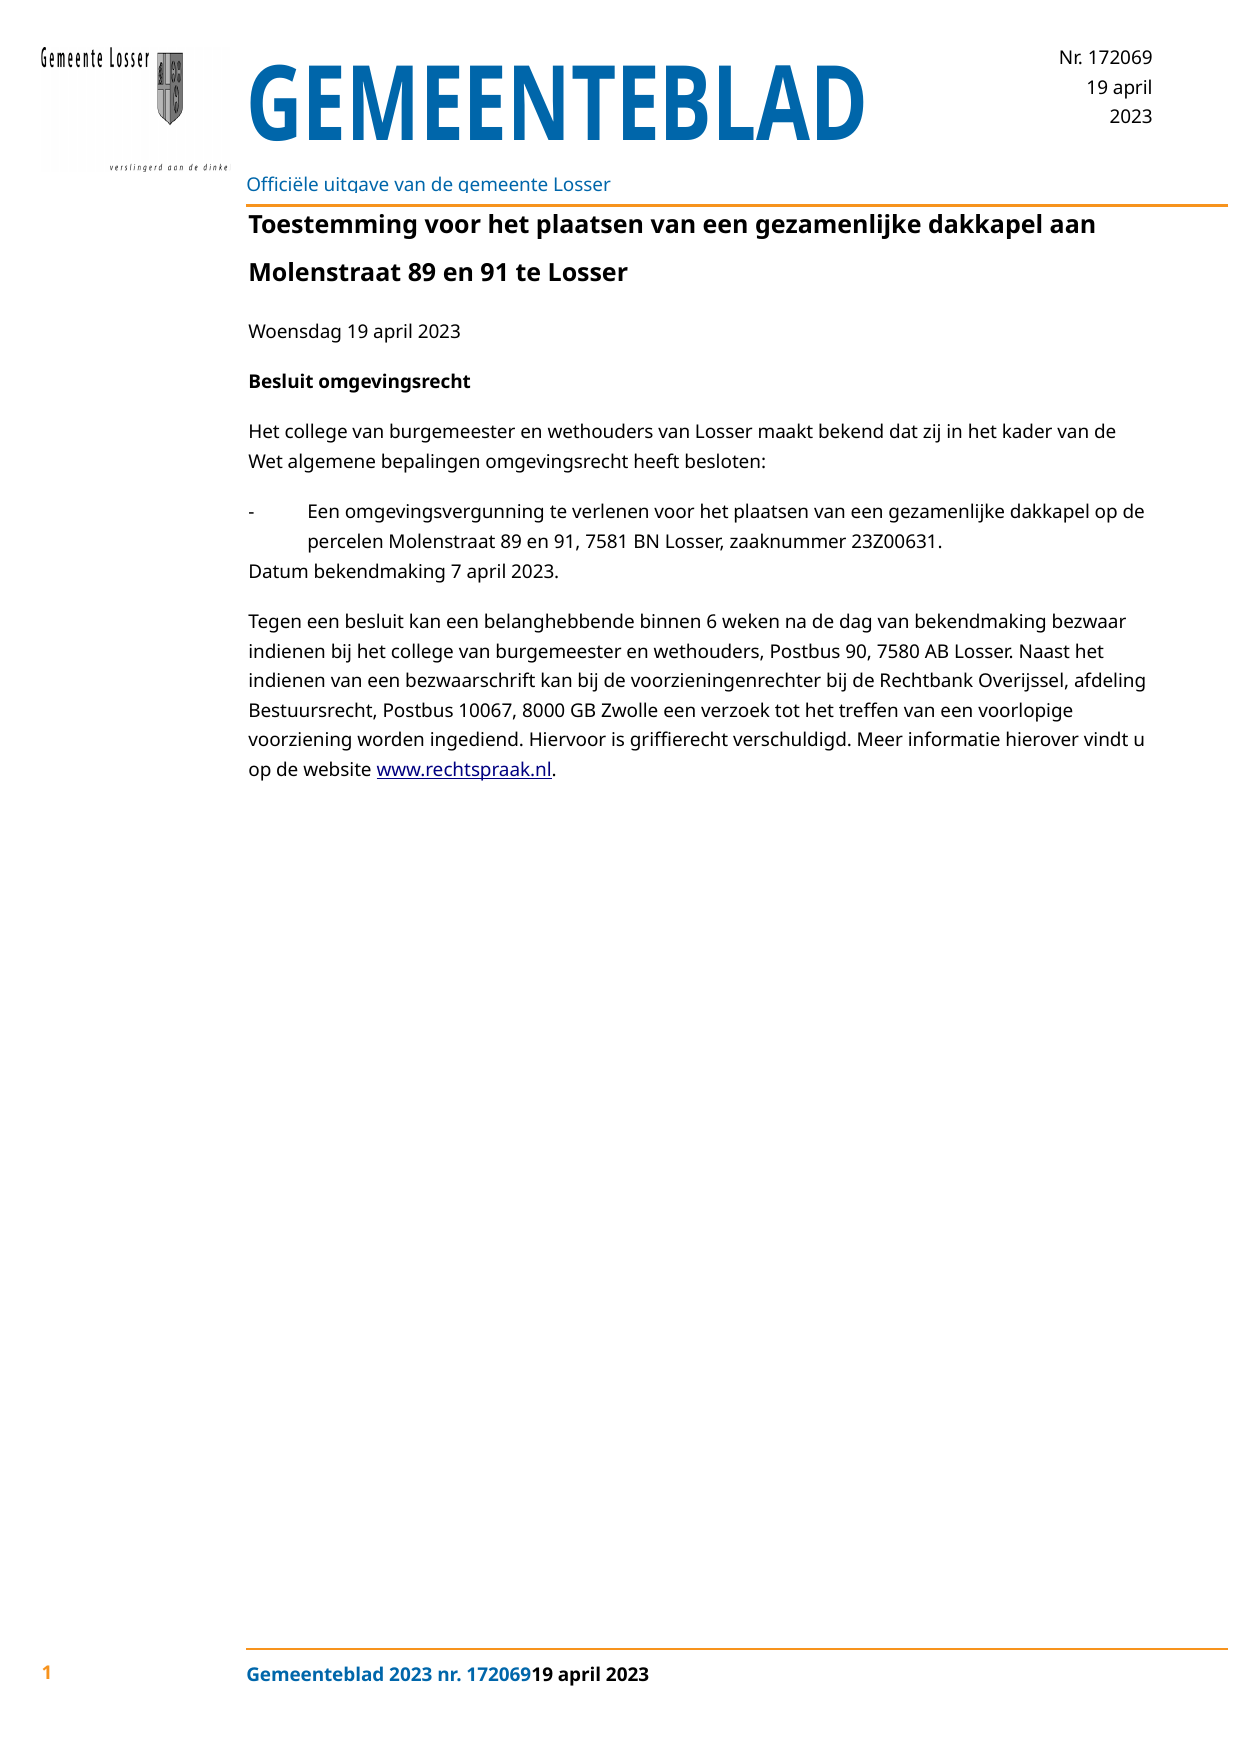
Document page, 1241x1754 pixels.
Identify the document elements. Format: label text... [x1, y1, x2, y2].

list Een omgevingsvergunning te verlenen voor het plaatsen van een gezamenlijke dakkapel op de percelen Molenstraat 89 en 91, 7581 BN Losser, zaaknummer 23Z00631. [248, 499, 1152, 554]
text Besluit omgevingsrecht [248, 368, 1152, 394]
text Datum bekendmaking 7 april 2023. [248, 558, 1152, 584]
text Het college van burgemeester en wethouders van Losser maakt bekend dat zij in het kader van de Wet algemene bepalingen omgevingsrecht heeft besloten: [248, 419, 1152, 474]
text Woensdag 19 april 2023 [248, 318, 1152, 344]
text Toestemming voor het plaatsen van een gezamenlijke dakkapel aan Molenstraat 89 en 91 te Losser [248, 207, 1152, 288]
text Tegen een besluit kan een belanghebbende binnen 6 weken na de dag van bekendmaking bezwaar indienen bij het college van burgemeester en wethouders, Postbus 90, 7580 AB Losser. Naast het indienen van een bezwaarschrift kan bij de voorzieningenrechter bij de Rechtbank Overijssel, afdeling Bestuursrecht, Postbus 10067, 8000 GB Zwolle een verzoek tot het treffen van een voorlopige voorziening worden ingediend. Hiervoor is griffierecht verschuldigd. Meer informatie hierover vindt u op de website www.rechtspraak.nl. [248, 608, 1152, 782]
picture [41, 47, 231, 172]
